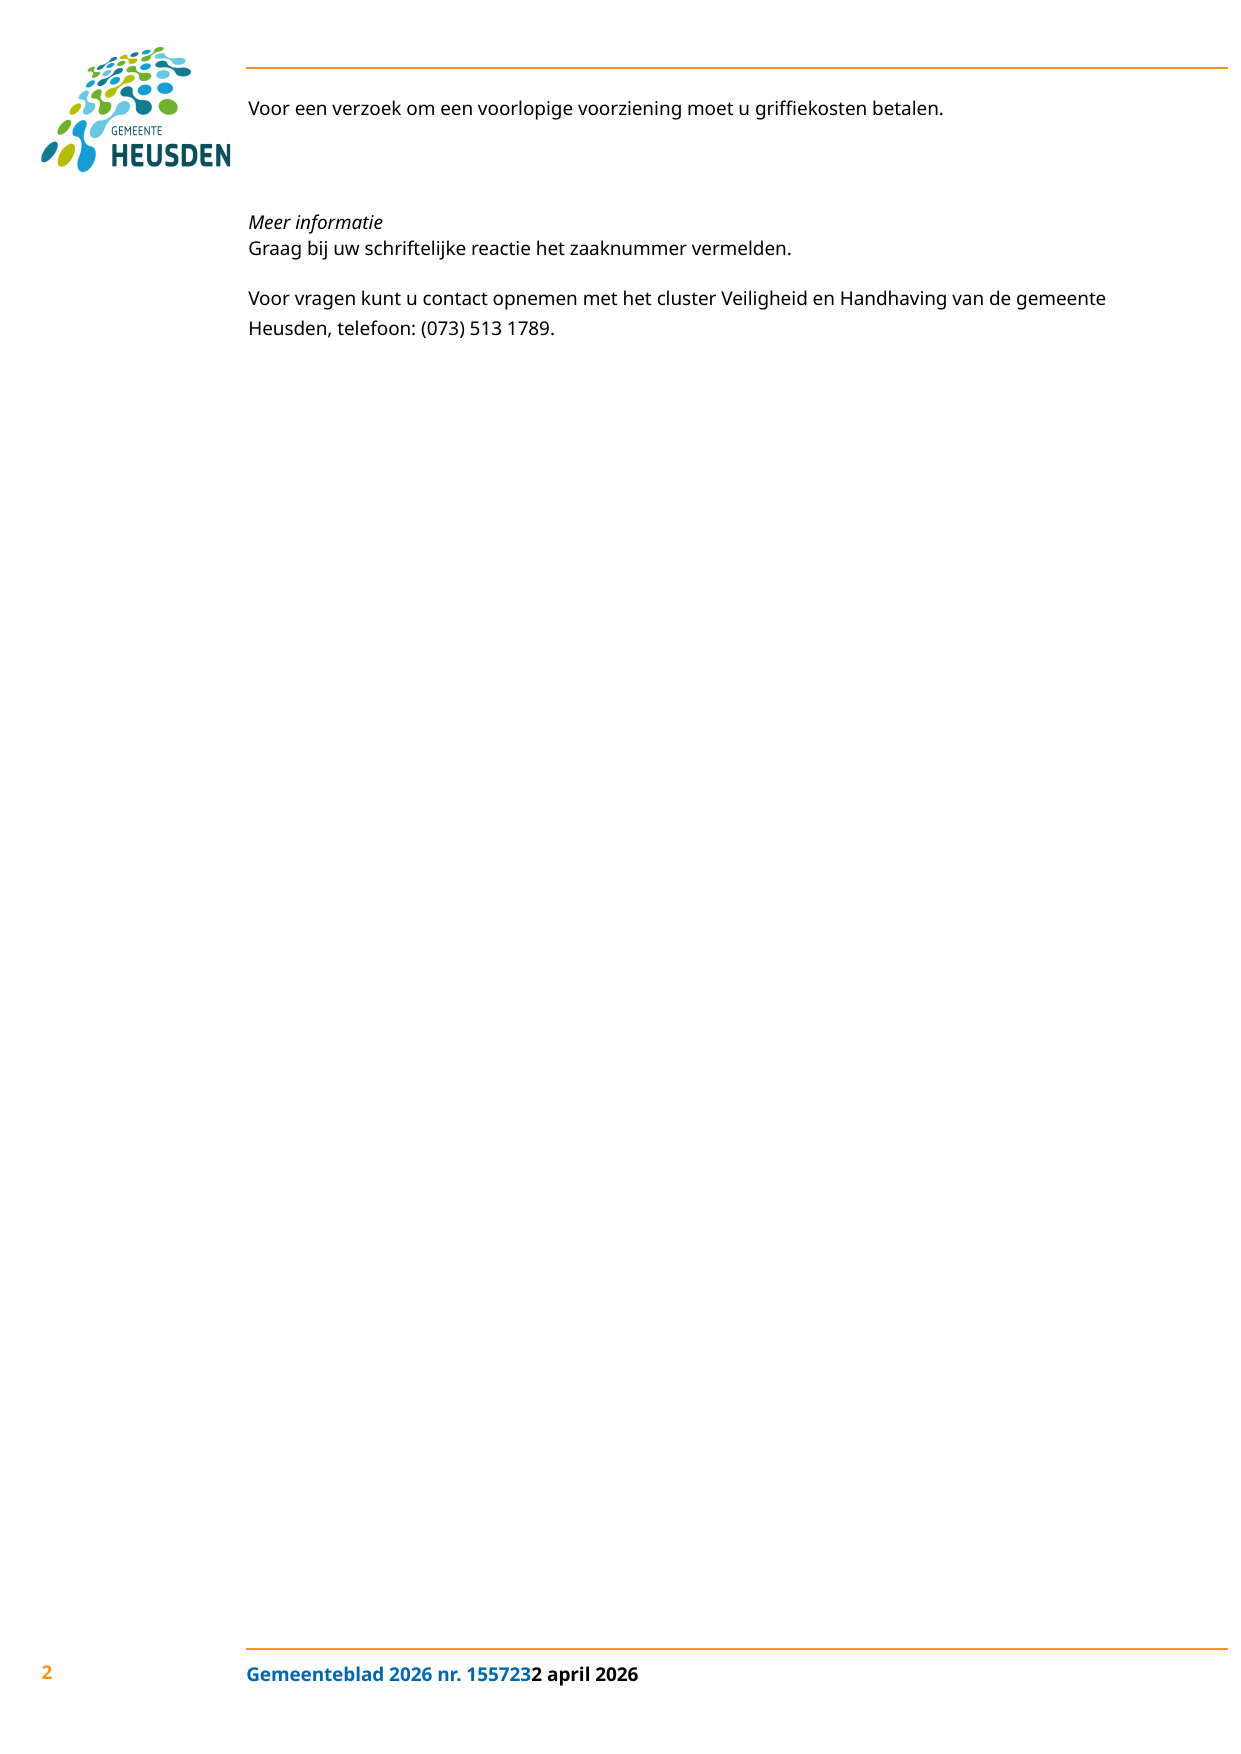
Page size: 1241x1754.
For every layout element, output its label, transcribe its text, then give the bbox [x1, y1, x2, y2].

text Meer informatie [248, 209, 1152, 235]
text Voor een verzoek om een voorlopige voorziening moet u griffiekosten betalen. [248, 95, 1152, 121]
text Graag bij uw schriftelijke reactie het zaaknummer vermelden. [248, 235, 1152, 261]
text Voor vragen kunt u contact opnemen met het cluster Veiligheid en Handhaving van de gemeente Heusden, telefoon: (073) 513 1789. [248, 285, 1152, 341]
picture [41, 47, 231, 172]
